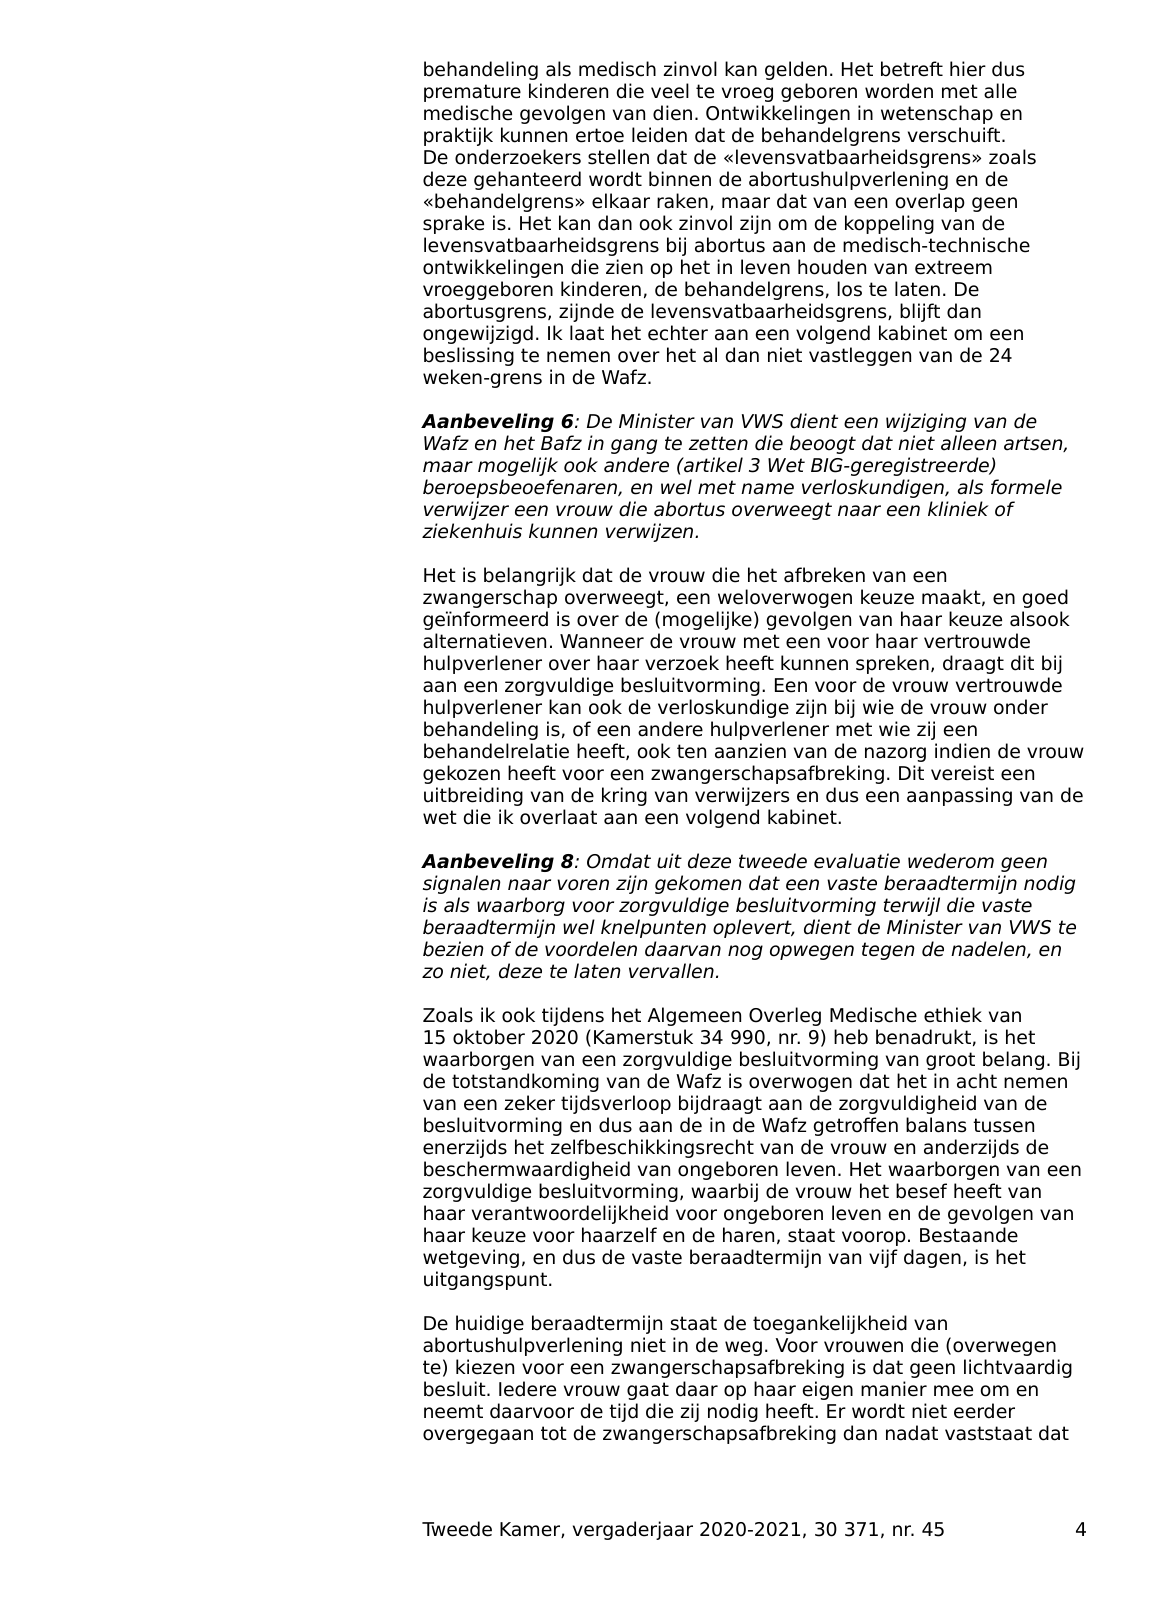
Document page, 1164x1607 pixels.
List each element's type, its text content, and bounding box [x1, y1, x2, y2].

text Aanbeveling 8: Omdat uit deze tweede evaluatie wederom geen signalen naar voren zijn gekomen dat een vaste beraadtermijn nodig is als waarborg voor zorgvuldige besluitvorming terwijl die vaste beraadtermijn wel knelpunten oplevert, dient de Minister van VWS te bezien of de voordelen daarvan nog opwegen tegen de nadelen, en zo niet, deze te laten vervallen. [422, 851, 1087, 983]
text Het is belangrijk dat de vrouw die het afbreken van een zwangerschap overweegt, een weloverwogen keuze maakt, en goed geïnformeerd is over de (mogelijke) gevolgen van haar keuze alsook alternatieven. Wanneer de vrouw met een voor haar vertrouwde hulpverlener over haar verzoek heeft kunnen spreken, draagt dit bij aan een zorgvuldige besluitvorming. Een voor de vrouw vertrouwde hulpverlener kan ook de verloskundige zijn bij wie de vrouw onder behandeling is, of een andere hulpverlener met wie zij een behandelrelatie heeft, ook ten aanzien van de nazorg indien de vrouw gekozen heeft voor een zwangerschapsafbreking. Dit vereist een uitbreiding van de kring van verwijzers en dus een aanpassing van de wet die ik overlaat aan een volgend kabinet. [422, 565, 1087, 829]
text De onderzoekers stellen dat de «levensvatbaarheidsgrens» zoals deze gehanteerd wordt binnen de abortushulpverlening en de «behandelgrens» elkaar raken, maar dat van een overlap geen sprake is. Het kan dan ook zinvol zijn om de koppeling van de levensvatbaarheidsgrens bij abortus aan de medisch-technische ontwikkelingen die zien op het in leven houden van extreem vroeggeboren kinderen, de behandelgrens, los te laten. De abortusgrens, zijnde de levensvatbaarheidsgrens, blijft dan ongewijzigd. Ik laat het echter aan een volgend kabinet om een beslissing te nemen over het al dan niet vastleggen van de 24 weken-grens in de Wafz. [422, 147, 1087, 389]
text De huidige beraadtermijn staat de toegankelijkheid van abortushulpverlening niet in de weg. Voor vrouwen die (overwegen te) kiezen voor een zwangerschapsafbreking is dat geen lichtvaardig besluit. Iedere vrouw gaat daar op haar eigen manier mee om en neemt daarvoor de tijd die zij nodig heeft. Er wordt niet eerder overgegaan tot de zwangerschapsafbreking dan nadat vaststaat dat [422, 1313, 1087, 1445]
text Aanbeveling 6: De Minister van VWS dient een wijziging van de Wafz en het Bafz in gang te zetten die beoogt dat niet alleen artsen, maar mogelijk ook andere (artikel 3 Wet BIG-geregistreerde) beroepsbeoefenaren, en wel met name verloskundigen, als formele verwijzer een vrouw die abortus overweegt naar een kliniek of ziekenhuis kunnen verwijzen. [422, 411, 1087, 543]
text behandeling als medisch zinvol kan gelden. Het betreft hier dus premature kinderen die veel te vroeg geboren worden met alle medische gevolgen van dien. Ontwikkelingen in wetenschap en praktijk kunnen ertoe leiden dat de behandelgrens verschuift. [422, 59, 1087, 147]
text Zoals ik ook tijdens het Algemeen Overleg Medische ethiek van 15 oktober 2020 (Kamerstuk 34 990, nr. 9) heb benadrukt, is het waarborgen van een zorgvuldige besluitvorming van groot belang. Bij de totstandkoming van de Wafz is overwogen dat het in acht nemen van een zeker tijdsverloop bijdraagt aan de zorgvuldigheid van de besluitvorming en dus aan de in de Wafz getroffen balans tussen enerzijds het zelfbeschikkingsrecht van de vrouw en anderzijds de beschermwaardigheid van ongeboren leven. Het waarborgen van een zorgvuldige besluitvorming, waarbij de vrouw het besef heeft van haar verantwoordelijkheid voor ongeboren leven en de gevolgen van haar keuze voor haarzelf en de haren, staat voorop. Bestaande wetgeving, en dus de vaste beraadtermijn van vijf dagen, is het uitgangspunt. [422, 1005, 1087, 1291]
